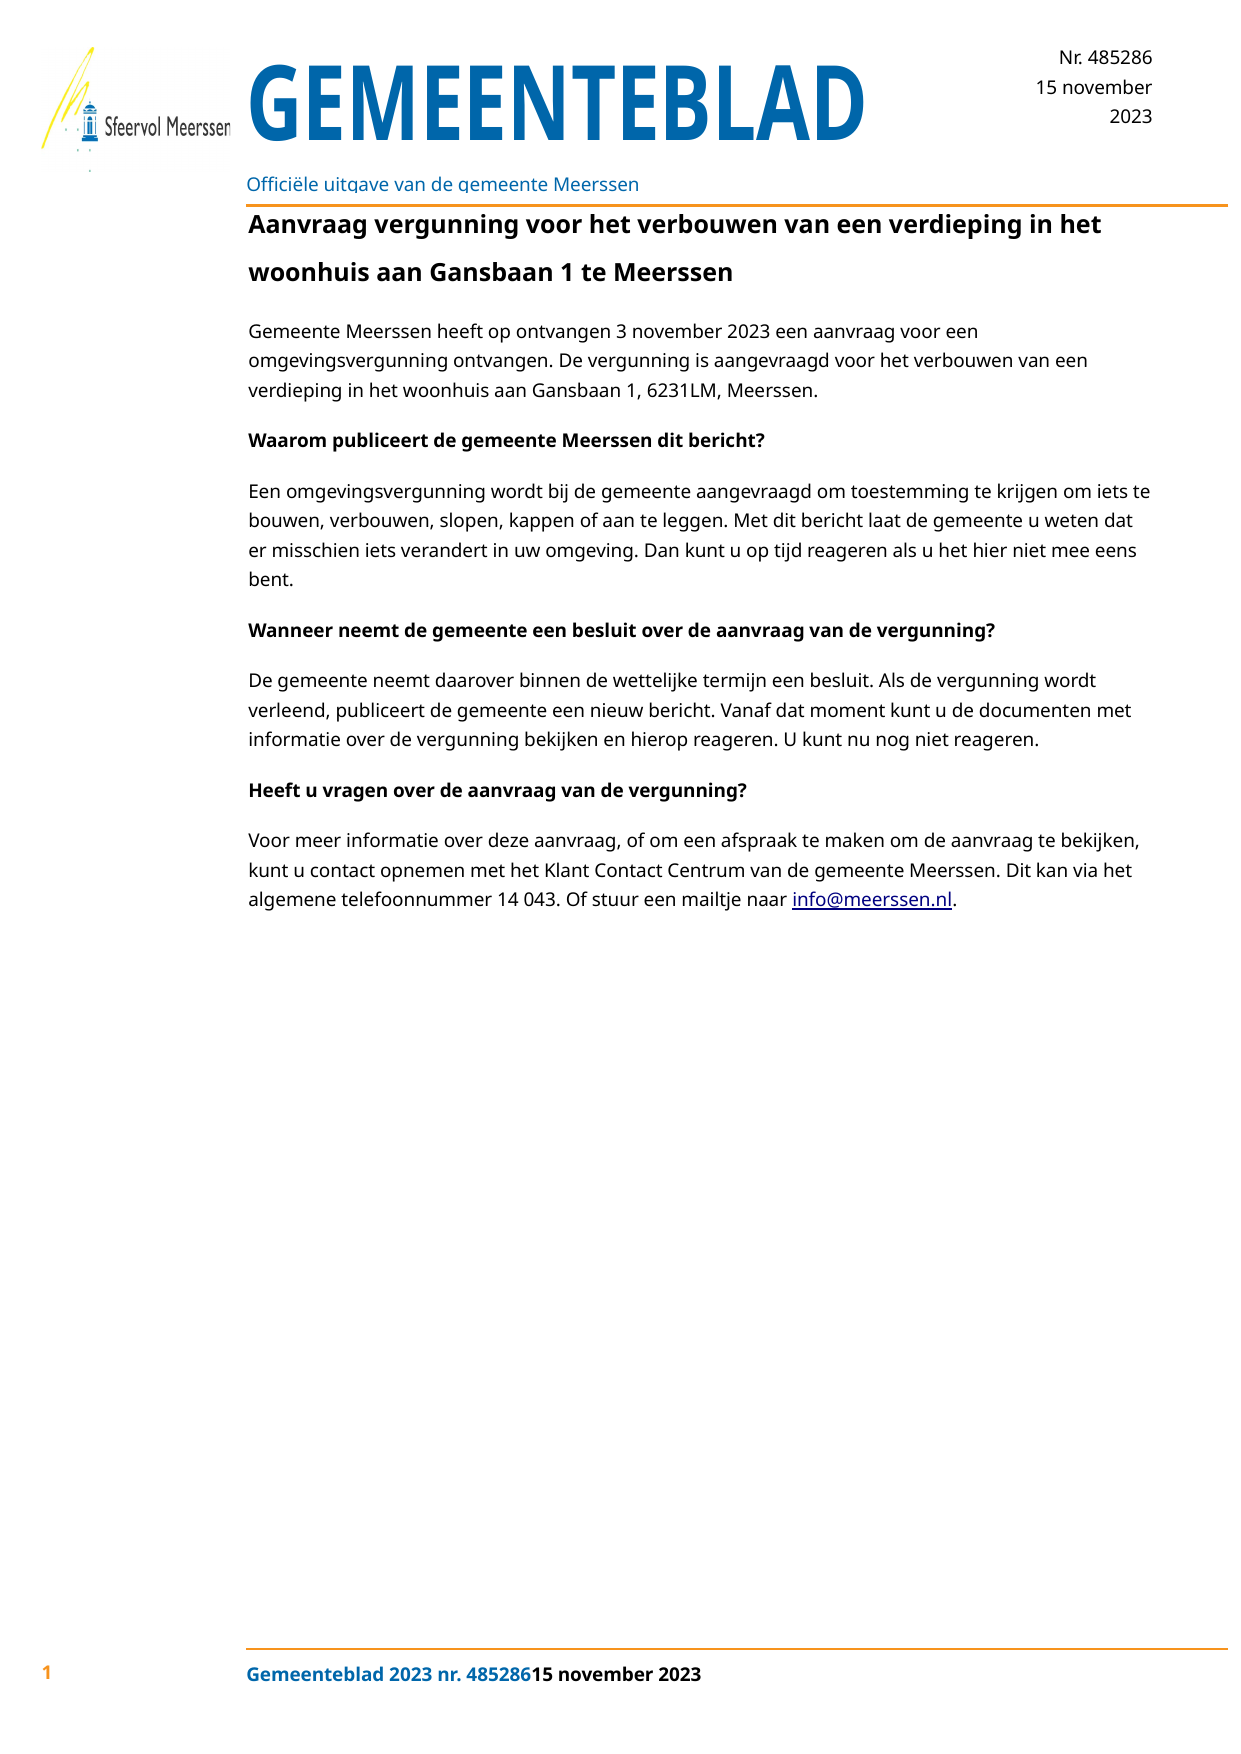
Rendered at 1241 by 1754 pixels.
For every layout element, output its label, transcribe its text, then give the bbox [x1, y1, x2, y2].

text De gemeente neemt daarover binnen de wettelijke termijn een besluit. Als de vergunning wordt verleend, publiceert de gemeente een nieuw bericht. Vanaf dat moment kunt u de documenten met informatie over de vergunning bekijken en hierop reageren. U kunt nu nog niet reageren. [248, 667, 1152, 752]
text Een omgevingsvergunning wordt bij de gemeente aangevraagd om toestemming te krijgen om iets te bouwen, verbouwen, slopen, kappen of aan te leggen. Met dit bericht laat de gemeente u weten dat er misschien iets verandert in uw omgeving. Dan kunt u op tijd reageren als u het hier niet mee eens bent. [248, 478, 1152, 592]
picture [41, 47, 231, 172]
text Waarom publiceert de gemeente Meerssen dit bericht? [248, 427, 1152, 453]
text Gemeente Meerssen heeft op ontvangen 3 november 2023 een aanvraag voor een omgevingsvergunning ontvangen. De vergunning is aangevraagd voor het verbouwen van een verdieping in het woonhuis aan Gansbaan 1, 6231LM, Meerssen. [248, 318, 1152, 403]
text Aanvraag vergunning voor het verbouwen van een verdieping in het woonhuis aan Gansbaan 1 te Meerssen [248, 207, 1152, 288]
text Heeft u vragen over de aanvraag van de vergunning? [248, 777, 1152, 803]
text Wanneer neemt de gemeente een besluit over de aanvraag van de vergunning? [248, 617, 1152, 643]
text Voor meer informatie over deze aanvraag, of om een afspraak te maken om de aanvraag te bekijken, kunt u contact opnemen met het Klant Contact Centrum van de gemeente Meerssen. Dit kan via het algemene telefoonnummer 14 043. Of stuur een mailtje naar info@meerssen.nl. [248, 827, 1152, 912]
